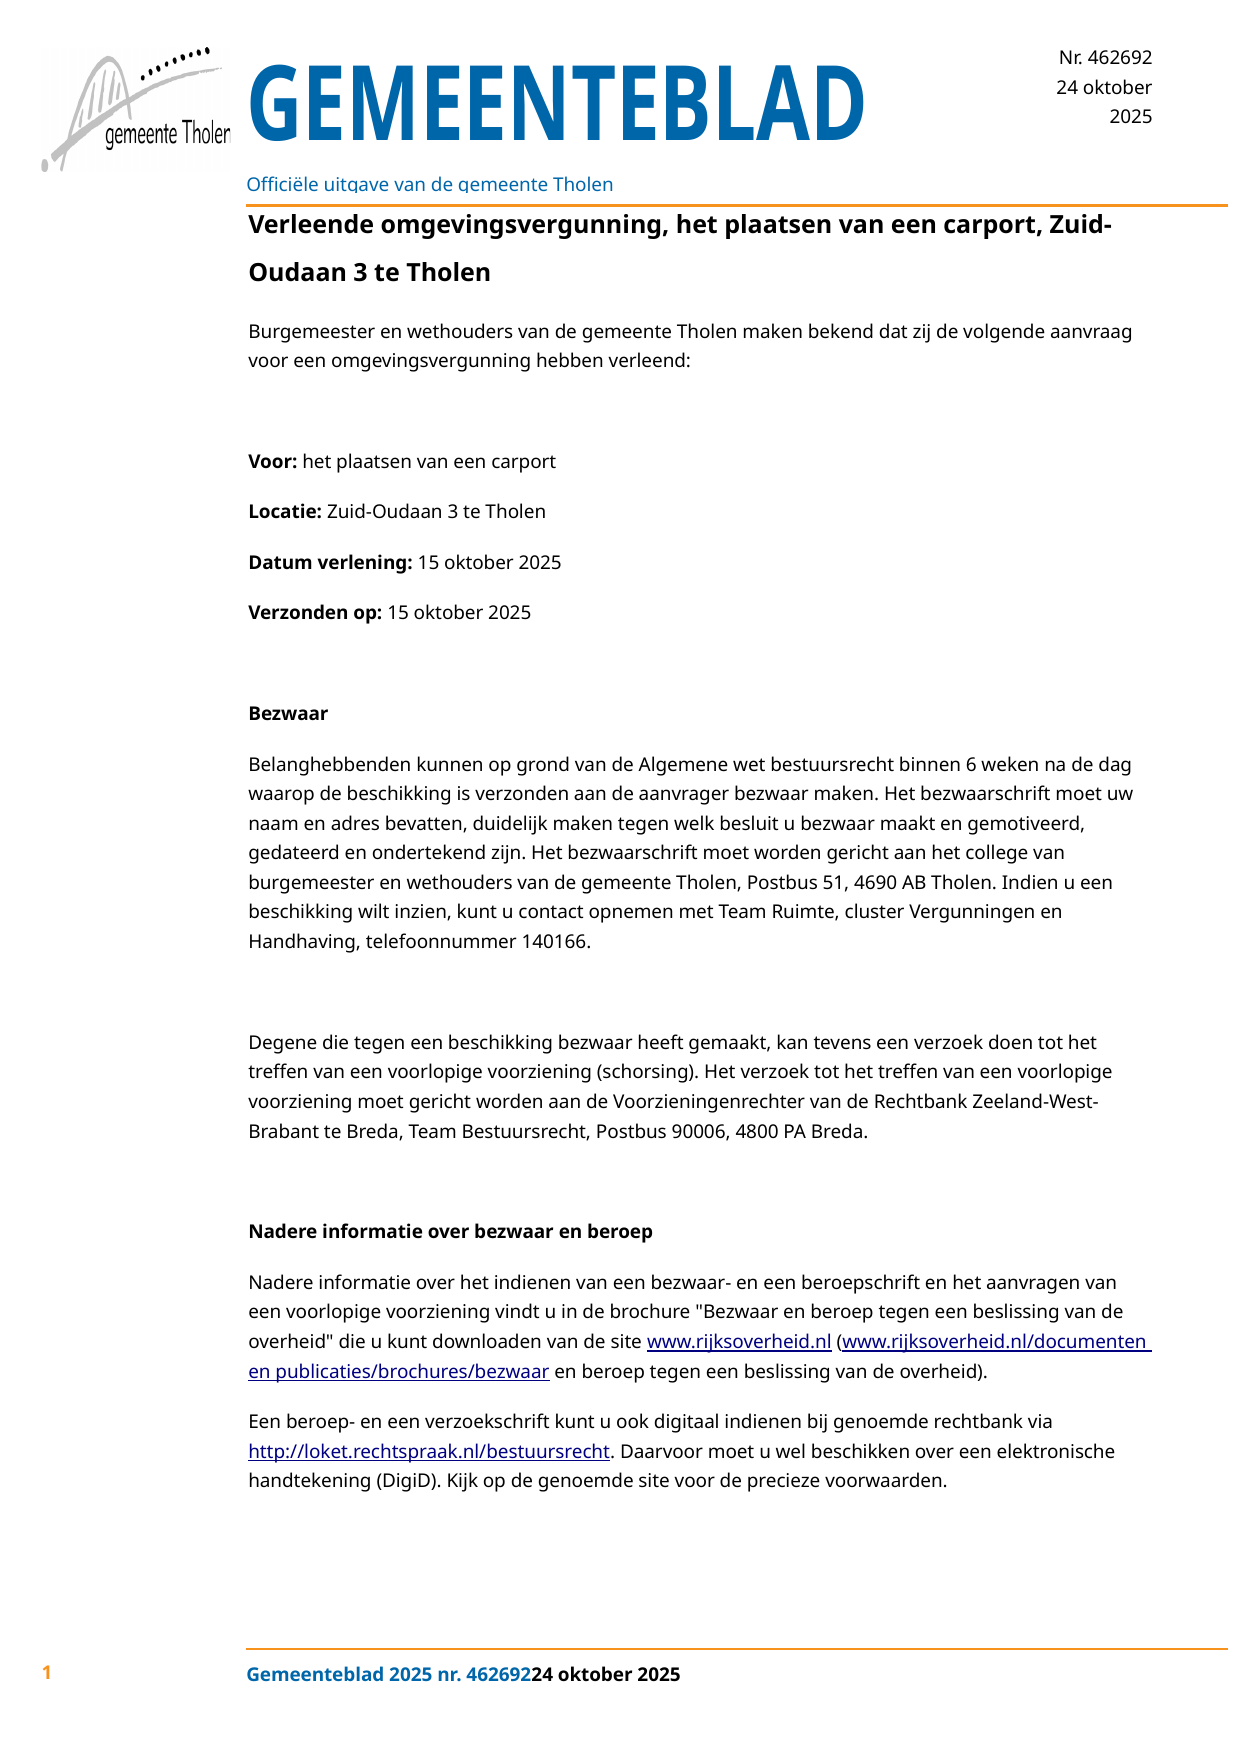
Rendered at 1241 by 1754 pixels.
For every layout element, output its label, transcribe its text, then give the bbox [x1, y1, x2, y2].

text Locatie: Zuid-Oudaan 3 te Tholen [248, 499, 1152, 524]
text Verleende omgevingsvergunning, het plaatsen van een carport, Zuid-Oudaan 3 te Tholen [248, 207, 1152, 288]
text Bezwaar [248, 700, 1152, 726]
text Belanghebbenden kunnen op grond van de Algemene wet bestuursrecht binnen 6 weken na de dag waarop de beschikking is verzonden aan de aanvrager bezwaar maken. Het bezwaarschrift moet uw naam en adres bevatten, duidelijk maken tegen welk besluit u bezwaar maakt en gemotiveerd, gedateerd en ondertekend zijn. Het bezwaarschrift moet worden gericht aan het college van burgemeester en wethouders van de gemeente Tholen, Postbus 51, 4690 AB Tholen. Indien u een beschikking wilt inzien, kunt u contact opnemen met Team Ruimte, cluster Vergunningen en Handhaving, telefoonnummer 140166. [248, 751, 1152, 954]
text Nadere informatie over het indienen van een bezwaar- en een beroepschrift en het aanvragen van een voorlopige voorziening vindt u in de brochure "Bezwaar en beroep tegen een beslissing van de overheid" die u kunt downloaden van de site www.rijksoverheid.nl (www.rijksoverheid.nl/documenten en publicaties/brochures/bezwaar en beroep tegen een beslissing van de overheid). [248, 1269, 1152, 1384]
picture [41, 47, 231, 172]
text Degene die tegen een beschikking bezwaar heeft gemaakt, kan tevens een verzoek doen tot het treffen van een voorlopige voorziening (schorsing). Het verzoek tot het treffen van een voorlopige voorziening moet gericht worden aan de Voorzieningenrechter van de Rechtbank Zeeland-West-Brabant te Breda, Team Bestuursrecht, Postbus 90006, 4800 PA Breda. [248, 1029, 1152, 1144]
text Een beroep- en een verzoekschrift kunt u ook digitaal indienen bij genoemde rechtbank via http://loket.rechtspraak.nl/bestuursrecht. Daarvoor moet u wel beschikken over een elektronische handtekening (DigiD). Kijk op de genoemde site voor de precieze voorwaarden. [248, 1408, 1152, 1493]
text Burgemeester en wethouders van de gemeente Tholen maken bekend dat zij de volgende aanvraag voor een omgevingsvergunning hebben verleend: [248, 318, 1152, 373]
text Verzonden op: 15 oktober 2025 [248, 599, 1152, 625]
text Nadere informatie over bezwaar en beroep [248, 1219, 1152, 1244]
text Voor: het plaatsen van een carport [248, 448, 1152, 474]
text Datum verlening: 15 oktober 2025 [248, 549, 1152, 575]
